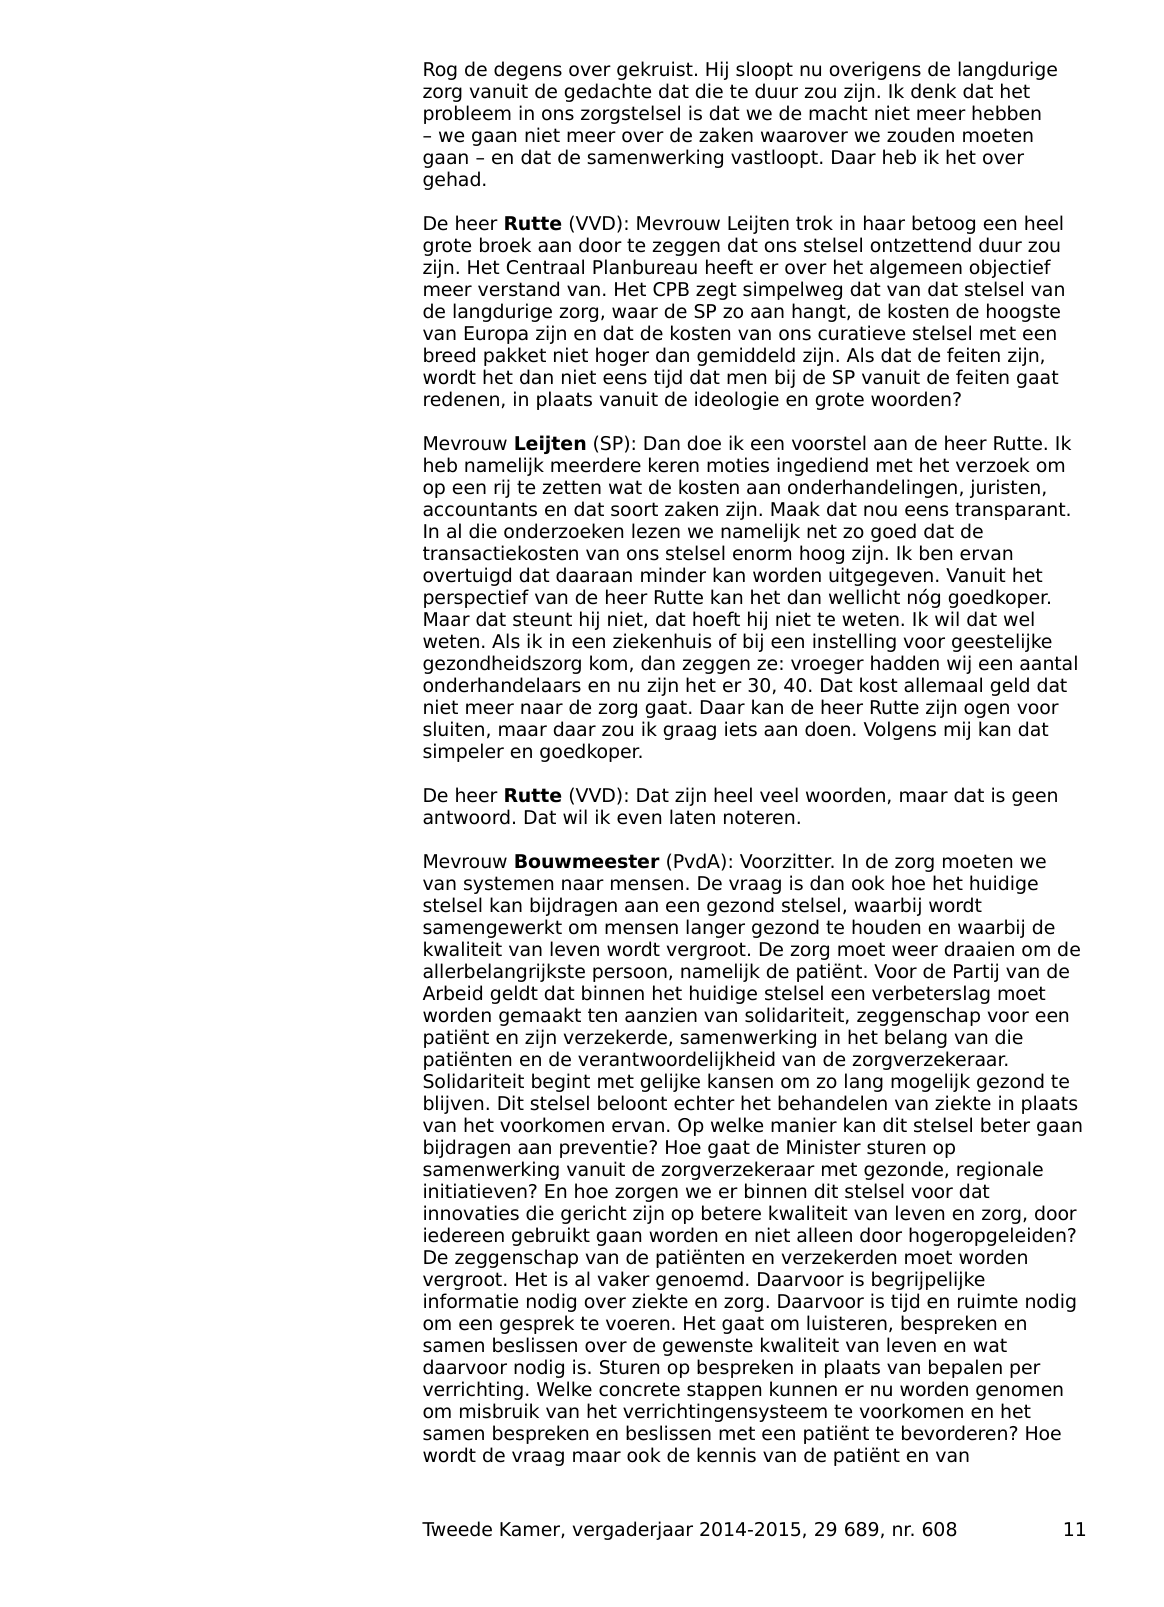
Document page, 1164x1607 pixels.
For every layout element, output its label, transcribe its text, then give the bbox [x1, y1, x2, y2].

text De heer Rutte (VVD): Mevrouw Leijten trok in haar betoog een heel grote broek aan door te zeggen dat ons stelsel ontzettend duur zou zijn. Het Centraal Planbureau heeft er over het algemeen objectief meer verstand van. Het CPB zegt simpelweg dat van dat stelsel van de langdurige zorg, waar de SP zo aan hangt, de kosten de hoogste van Europa zijn en dat de kosten van ons curatieve stelsel met een breed pakket niet hoger dan gemiddeld zijn. Als dat de feiten zijn, wordt het dan niet eens tijd dat men bij de SP vanuit de feiten gaat redenen, in plaats vanuit de ideologie en grote woorden? [422, 213, 1087, 411]
text Mevrouw Leijten (SP): Dan doe ik een voorstel aan de heer Rutte. Ik heb namelijk meerdere keren moties ingediend met het verzoek om op een rij te zetten wat de kosten aan onderhandelingen, juristen, accountants en dat soort zaken zijn. Maak dat nou eens transparant. In al die onderzoeken lezen we namelijk net zo goed dat de transactiekosten van ons stelsel enorm hoog zijn. Ik ben ervan overtuigd dat daaraan minder kan worden uitgegeven. Vanuit het perspectief van de heer Rutte kan het dan wellicht nóg goedkoper. Maar dat steunt hij niet, dat hoeft hij niet te weten. Ik wil dat wel weten. Als ik in een ziekenhuis of bij een instelling voor geestelijke gezondheidszorg kom, dan zeggen ze: vroeger hadden wij een aantal onderhandelaars en nu zijn het er 30, 40. Dat kost allemaal geld dat niet meer naar de zorg gaat. Daar kan de heer Rutte zijn ogen voor sluiten, maar daar zou ik graag iets aan doen. Volgens mij kan dat simpeler en goedkoper. [422, 433, 1087, 763]
text De heer Rutte (VVD): Dat zijn heel veel woorden, maar dat is geen antwoord. Dat wil ik even laten noteren. [422, 785, 1087, 829]
text Solidariteit begint met gelijke kansen om zo lang mogelijk gezond te blijven. Dit stelsel beloont echter het behandelen van ziekte in plaats van het voorkomen ervan. Op welke manier kan dit stelsel beter gaan bijdragen aan preventie? Hoe gaat de Minister sturen op samenwerking vanuit de zorgverzekeraar met gezonde, regionale initiatieven? En hoe zorgen we er binnen dit stelsel voor dat innovaties die gericht zijn op betere kwaliteit van leven en zorg, door iedereen gebruikt gaan worden en niet alleen door hogeropgeleiden? [422, 1071, 1087, 1247]
text Mevrouw Bouwmeester (PvdA): Voorzitter. In de zorg moeten we van systemen naar mensen. De vraag is dan ook hoe het huidige stelsel kan bijdragen aan een gezond stelsel, waarbij wordt samengewerkt om mensen langer gezond te houden en waarbij de kwaliteit van leven wordt vergroot. De zorg moet weer draaien om de allerbelangrijkste persoon, namelijk de patiënt. Voor de Partij van de Arbeid geldt dat binnen het huidige stelsel een verbeterslag moet worden gemaakt ten aanzien van solidariteit, zeggenschap voor een patiënt en zijn verzekerde, samenwerking in het belang van die patiënten en de verantwoordelijkheid van de zorgverzekeraar. [422, 851, 1087, 1071]
text De zeggenschap van de patiënten en verzekerden moet worden vergroot. Het is al vaker genoemd. Daarvoor is begrijpelijke informatie nodig over ziekte en zorg. Daarvoor is tijd en ruimte nodig om een gesprek te voeren. Het gaat om luisteren, bespreken en samen beslissen over de gewenste kwaliteit van leven en wat daarvoor nodig is. Sturen op bespreken in plaats van bepalen per verrichting. Welke concrete stappen kunnen er nu worden genomen om misbruik van het verrichtingensysteem te voorkomen en het samen bespreken en beslissen met een patiënt te bevorderen? Hoe wordt de vraag maar ook de kennis van de patiënt en van [422, 1247, 1087, 1467]
text Rog de degens over gekruist. Hij sloopt nu overigens de langdurige zorg vanuit de gedachte dat die te duur zou zijn. Ik denk dat het probleem in ons zorgstelsel is dat we de macht niet meer hebben – we gaan niet meer over de zaken waarover we zouden moeten gaan – en dat de samenwerking vastloopt. Daar heb ik het over gehad. [422, 59, 1087, 191]
